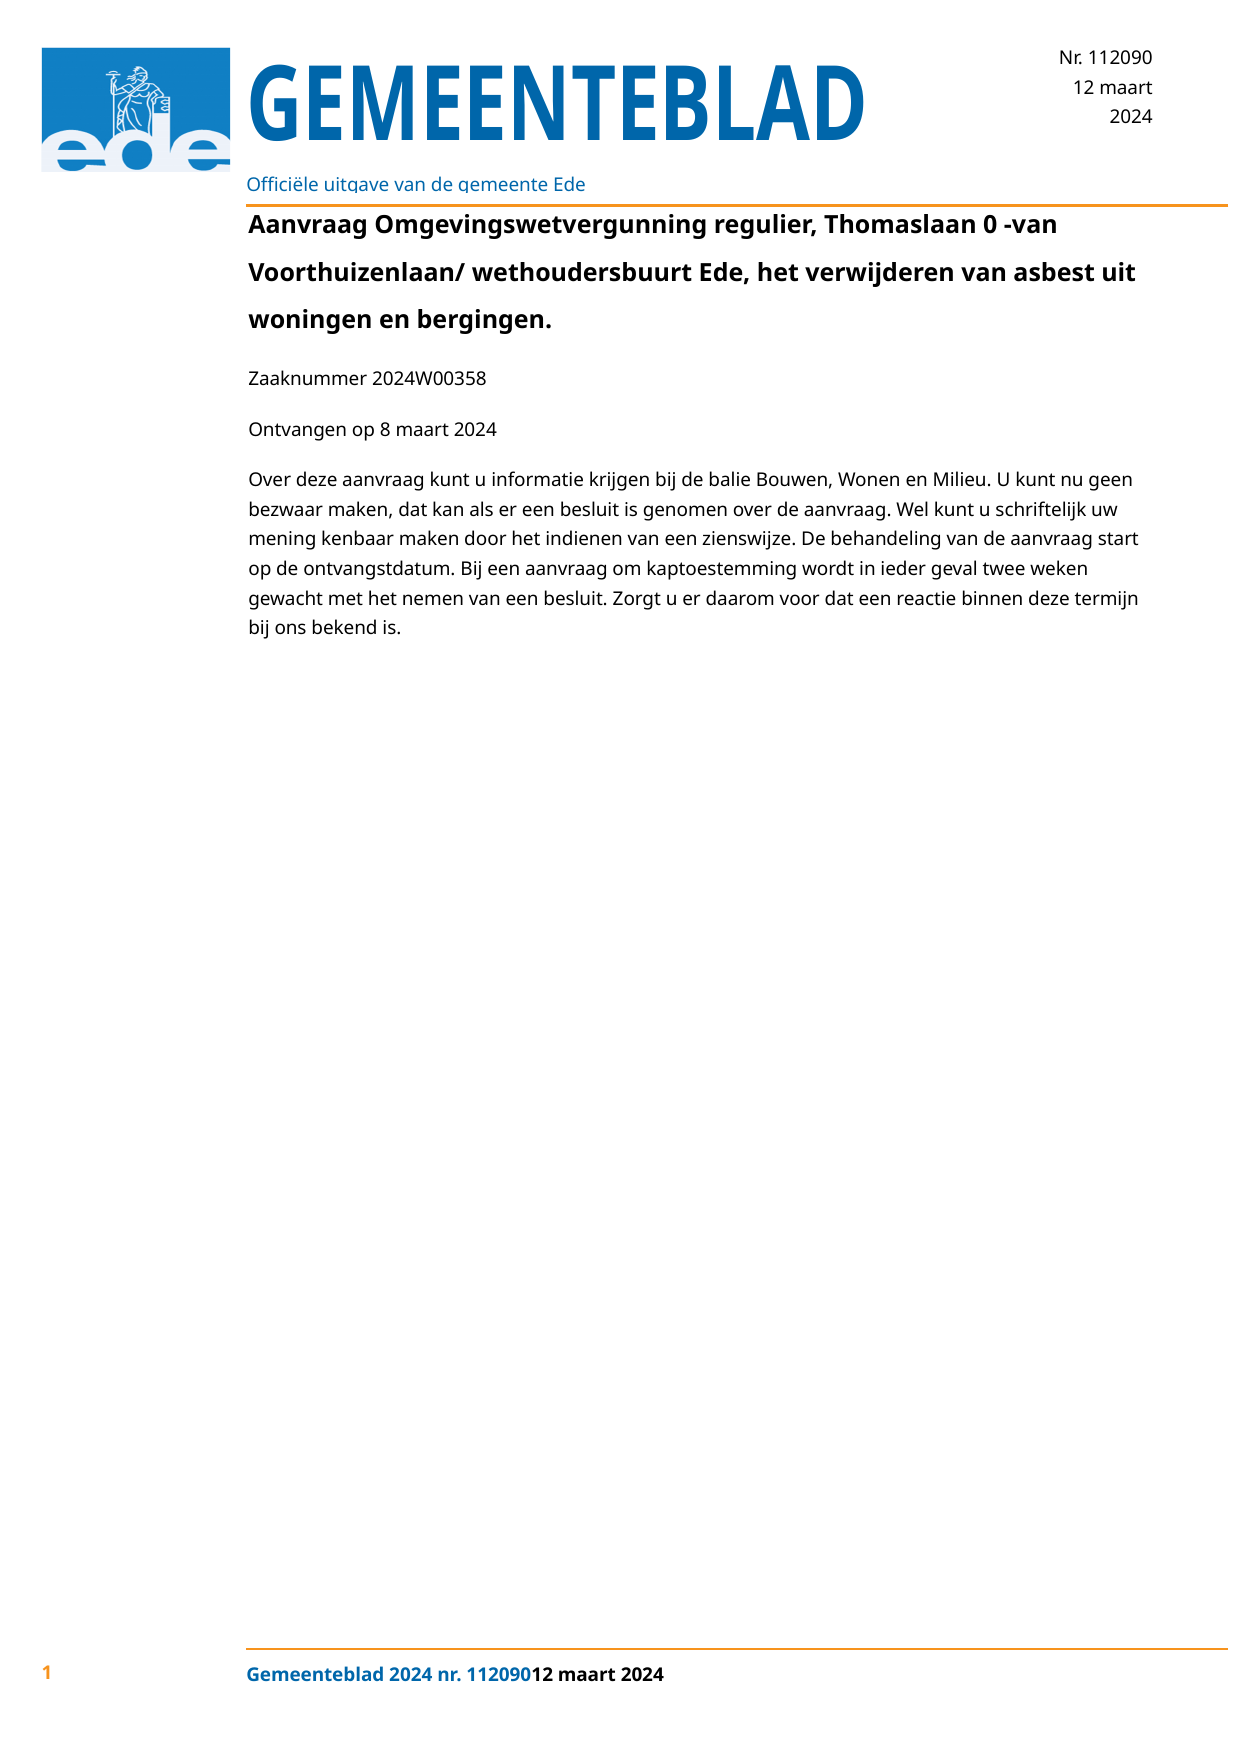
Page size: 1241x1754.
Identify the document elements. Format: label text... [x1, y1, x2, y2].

text Ontvangen op 8 maart 2024 [248, 416, 1152, 442]
text Aanvraag Omgevingswetvergunning regulier, Thomaslaan 0 -van Voorthuizenlaan/ wethoudersbuurt Ede, het verwijderen van asbest uit woningen en bergingen. [248, 207, 1152, 336]
text Over deze aanvraag kunt u informatie krijgen bij de balie Bouwen, Wonen en Milieu. U kunt nu geen bezwaar maken, dat kan als er een besluit is genomen over de aanvraag. Wel kunt u schriftelijk uw mening kenbaar maken door het indienen van een zienswijze. De behandeling van de aanvraag start op de ontvangstdatum. Bij een aanvraag om kaptoestemming wordt in ieder geval twee weken gewacht met het nemen van een besluit. Zorgt u er daarom voor dat een reactie binnen deze termijn bij ons bekend is. [248, 466, 1152, 640]
picture [41, 47, 231, 172]
text Zaaknummer 2024W00358 [248, 366, 1152, 391]
